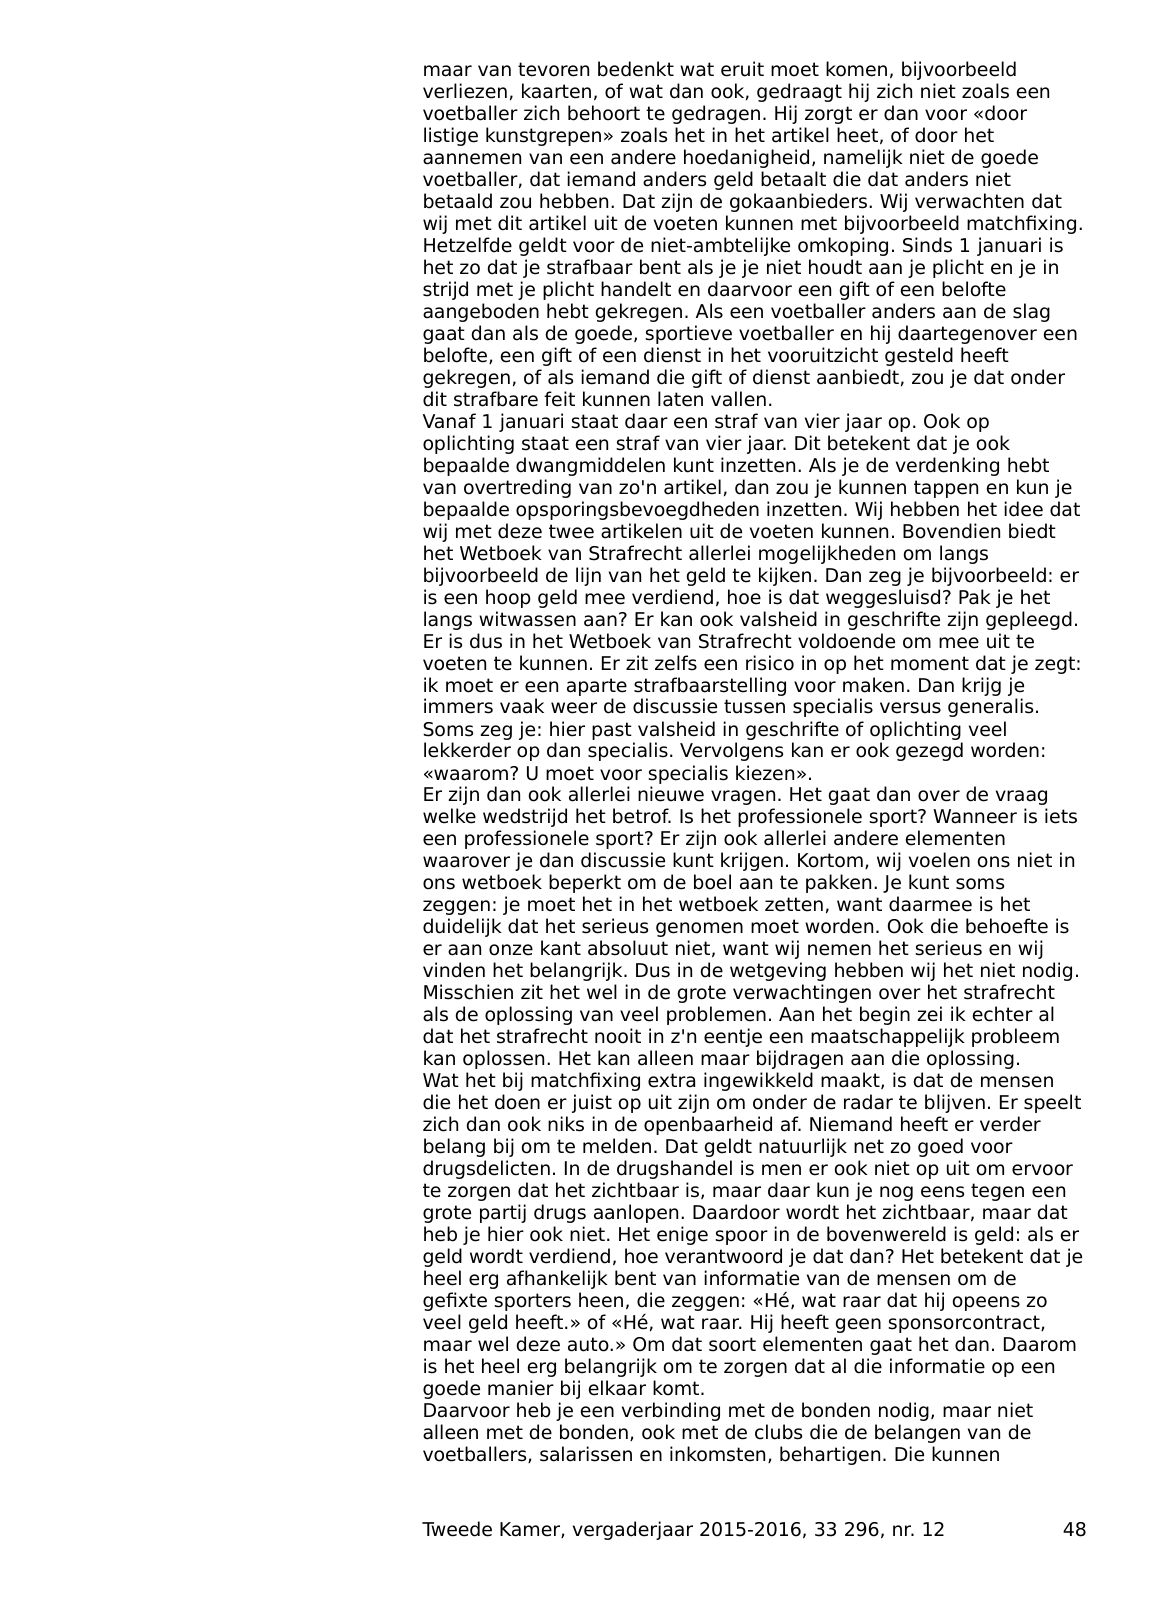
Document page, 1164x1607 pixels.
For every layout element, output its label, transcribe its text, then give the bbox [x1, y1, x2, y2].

text Er zijn dan ook allerlei nieuwe vragen. Het gaat dan over de vraag welke wedstrijd het betrof. Is het professionele sport? Wanneer is iets een professionele sport? Er zijn ook allerlei andere elementen waarover je dan discussie kunt krijgen. Kortom, wij voelen ons niet in ons wetboek beperkt om de boel aan te pakken. Je kunt soms zeggen: je moet het in het wetboek zetten, want daarmee is het duidelijk dat het serieus genomen moet worden. Ook die behoefte is er aan onze kant absoluut niet, want wij nemen het serieus en wij vinden het belangrijk. Dus in de wetgeving hebben wij het niet nodig. [422, 784, 1087, 982]
text Daarvoor heb je een verbinding met de bonden nodig, maar niet alleen met de bonden, ook met de clubs die de belangen van de voetballers, salarissen en inkomsten, behartigen. Die kunnen [422, 1400, 1087, 1466]
text maar van tevoren bedenkt wat eruit moet komen, bijvoorbeeld verliezen, kaarten, of wat dan ook, gedraagt hij zich niet zoals een voetballer zich behoort te gedragen. Hij zorgt er dan voor «door listige kunstgrepen» zoals het in het artikel heet, of door het aannemen van een andere hoedanigheid, namelijk niet de goede voetballer, dat iemand anders geld betaalt die dat anders niet betaald zou hebben. Dat zijn de gokaanbieders. Wij verwachten dat wij met dit artikel uit de voeten kunnen met bijvoorbeeld matchfixing. [422, 59, 1087, 235]
text Vanaf 1 januari staat daar een straf van vier jaar op. Ook op oplichting staat een straf van vier jaar. Dit betekent dat je ook bepaalde dwangmiddelen kunt inzetten. Als je de verdenking hebt van overtreding van zo'n artikel, dan zou je kunnen tappen en kun je bepaalde opsporingsbevoegdheden inzetten. Wij hebben het idee dat wij met deze twee artikelen uit de voeten kunnen. Bovendien biedt het Wetboek van Strafrecht allerlei mogelijkheden om langs bijvoorbeeld de lijn van het geld te kijken. Dan zeg je bijvoorbeeld: er is een hoop geld mee verdiend, hoe is dat weggesluisd? Pak je het langs witwassen aan? Er kan ook valsheid in geschrifte zijn gepleegd. Er is dus in het Wetboek van Strafrecht voldoende om mee uit te voeten te kunnen. Er zit zelfs een risico in op het moment dat je zegt: ik moet er een aparte strafbaarstelling voor maken. Dan krijg je immers vaak weer de discussie tussen specialis versus generalis. Soms zeg je: hier past valsheid in geschrifte of oplichting veel lekkerder op dan specialis. Vervolgens kan er ook gezegd worden: «waarom? U moet voor specialis kiezen». [422, 411, 1087, 784]
text Wat het bij matchfixing extra ingewikkeld maakt, is dat de mensen die het doen er juist op uit zijn om onder de radar te blijven. Er speelt zich dan ook niks in de openbaarheid af. Niemand heeft er verder belang bij om te melden. Dat geldt natuurlijk net zo goed voor drugsdelicten. In de drugshandel is men er ook niet op uit om ervoor te zorgen dat het zichtbaar is, maar daar kun je nog eens tegen een grote partij drugs aanlopen. Daardoor wordt het zichtbaar, maar dat heb je hier ook niet. Het enige spoor in de bovenwereld is geld: als er geld wordt verdiend, hoe verantwoord je dat dan? Het betekent dat je heel erg afhankelijk bent van informatie van de mensen om de gefixte sporters heen, die zeggen: «Hé, wat raar dat hij opeens zo veel geld heeft.» of «Hé, wat raar. Hij heeft geen sponsorcontract, maar wel deze auto.» Om dat soort elementen gaat het dan. Daarom is het heel erg belangrijk om te zorgen dat al die informatie op een goede manier bij elkaar komt. [422, 1070, 1087, 1400]
text Misschien zit het wel in de grote verwachtingen over het strafrecht als de oplossing van veel problemen. Aan het begin zei ik echter al dat het strafrecht nooit in z'n eentje een maatschappelijk probleem kan oplossen. Het kan alleen maar bijdragen aan die oplossing. [422, 982, 1087, 1070]
text Hetzelfde geldt voor de niet-ambtelijke omkoping. Sinds 1 januari is het zo dat je strafbaar bent als je je niet houdt aan je plicht en je in strijd met je plicht handelt en daarvoor een gift of een belofte aangeboden hebt gekregen. Als een voetballer anders aan de slag gaat dan als de goede, sportieve voetballer en hij daartegenover een belofte, een gift of een dienst in het vooruitzicht gesteld heeft gekregen, of als iemand die gift of dienst aanbiedt, zou je dat onder dit strafbare feit kunnen laten vallen. [422, 235, 1087, 411]
